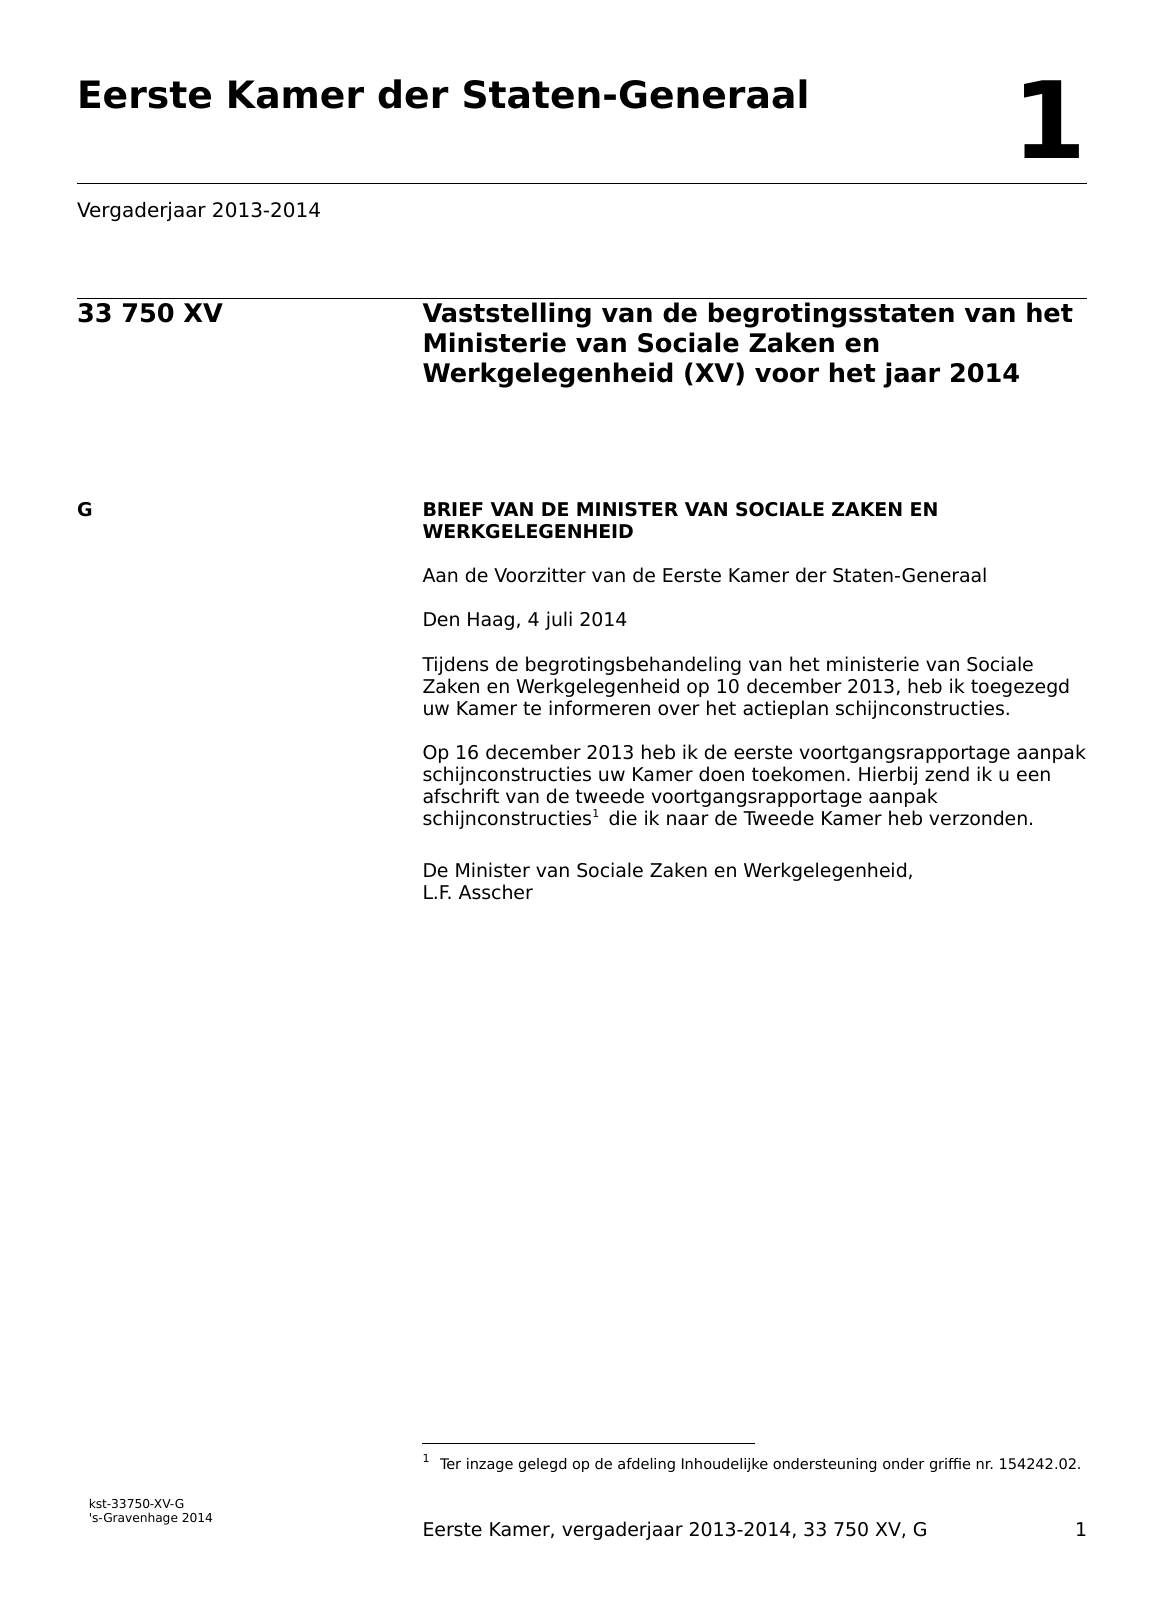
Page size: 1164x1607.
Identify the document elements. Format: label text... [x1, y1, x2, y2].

text Aan de Voorzitter van de Eerste Kamer der Staten-Generaal [422, 565, 1087, 587]
subtitle 33 750 XV Vaststelling van de begrotingsstaten van het Ministerie van Sociale Zaken en Werkgelegenheid (XV) voor het jaar 2014 [77, 299, 1087, 388]
subtitle G BRIEF VAN DE MINISTER VAN SOCIALE ZAKEN EN WERKGELEGENHEID [77, 499, 1087, 543]
text 's-Gravenhage 2014 [88, 1511, 323, 1525]
text Op 16 december 2013 heb ik de eerste voortgangsrapportage aanpak schijnconstructies uw Kamer doen toekomen. Hierbij zend ik u een afschrift van de tweede voortgangsrapportage aanpak schijnconstructies die ik naar de Tweede Kamer heb verzonden. [422, 742, 1087, 829]
text Den Haag, 4 juli 2014 [422, 609, 1087, 631]
table_header 1 [886, 59, 1087, 183]
text De Minister van Sociale Zaken en Werkgelegenheid, L.F. Asscher [422, 859, 1087, 903]
text Tijdens de begrotingsbehandeling van het ministerie van Sociale Zaken en Werkgelegenheid op 10 december 2013, heb ik toegezegd uw Kamer te informeren over het actieplan schijnconstructies. [422, 653, 1087, 719]
text Ter inzage gelegd op de afdeling Inhoudelijke ondersteuning onder griffie nr. 154242.02. [422, 1452, 1087, 1474]
table_header Eerste Kamer der Staten-Generaal [77, 59, 886, 183]
text kst-33750-XV-G [88, 1497, 323, 1511]
table_cell Vergaderjaar 2013-2014 [77, 184, 1087, 298]
